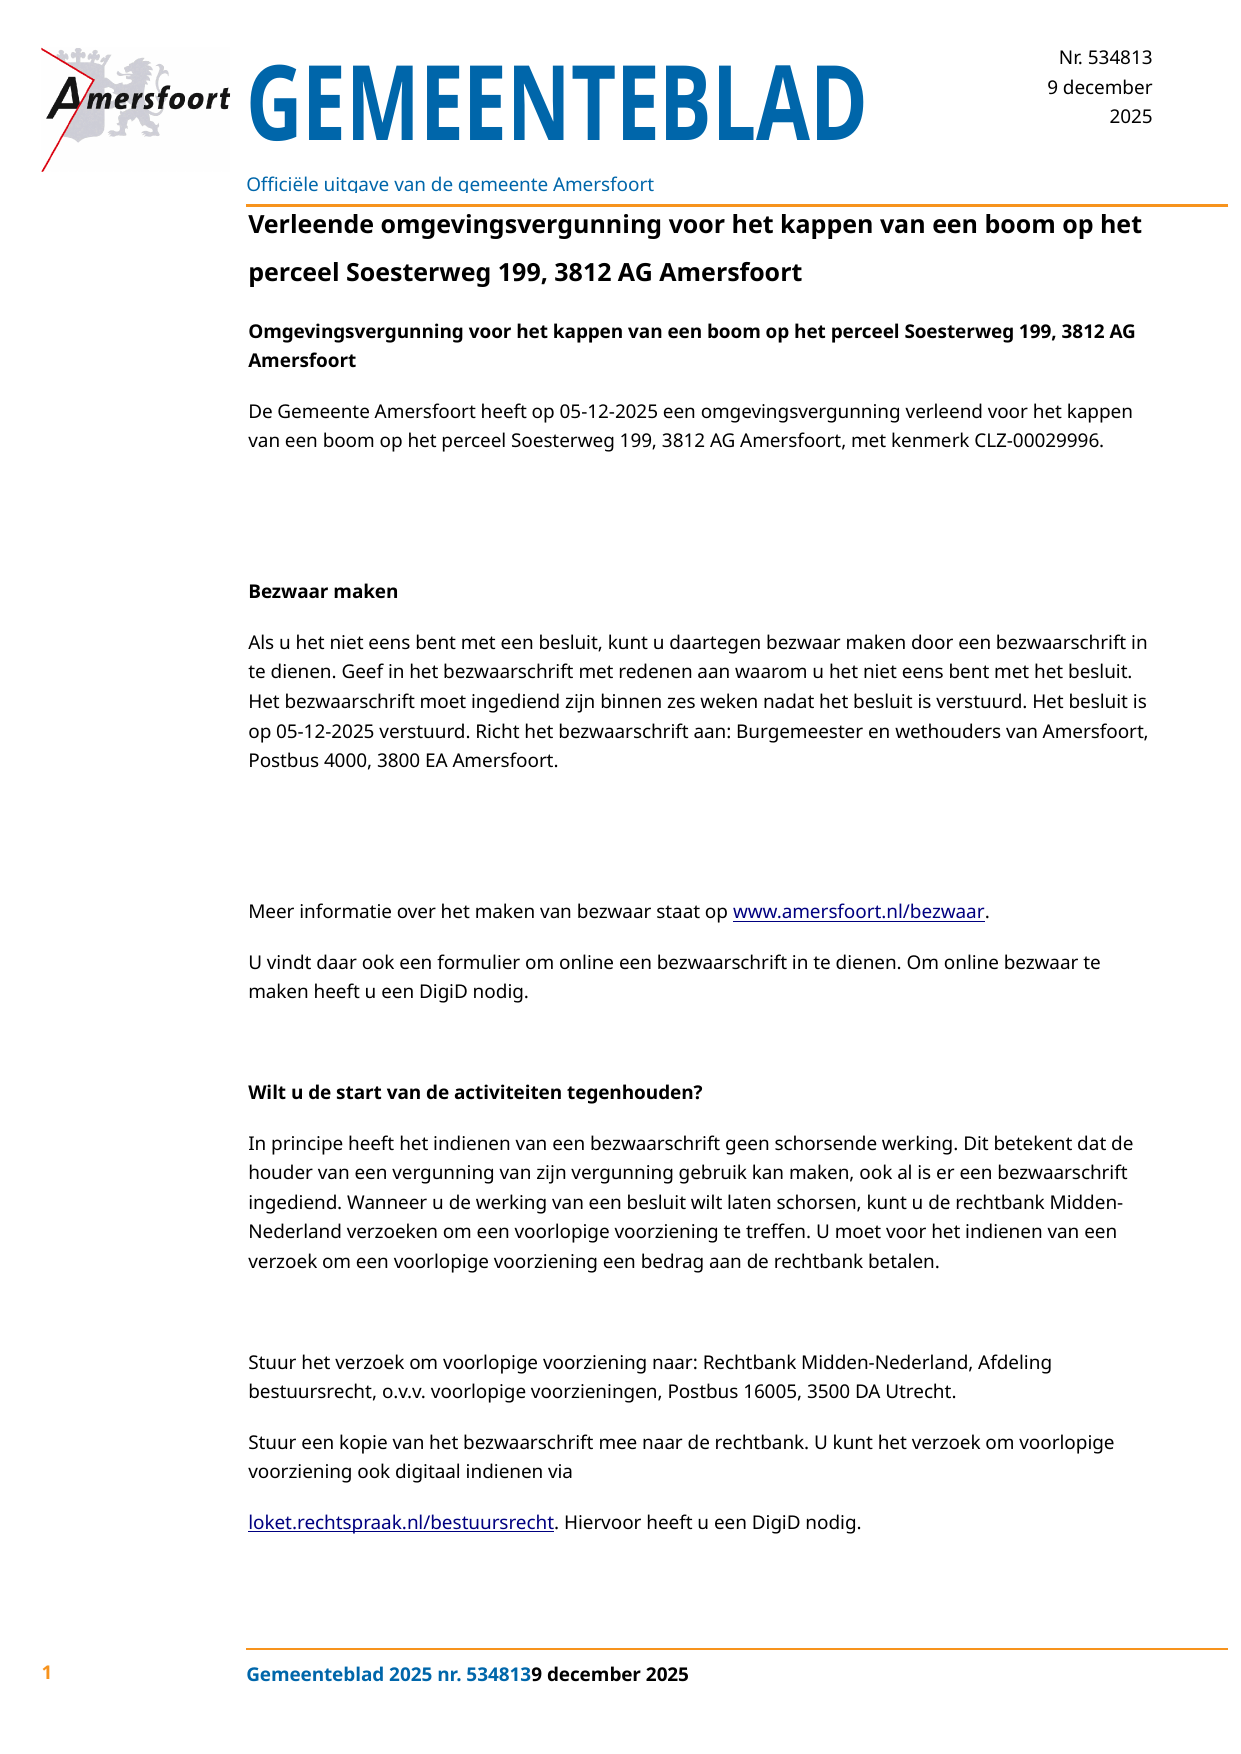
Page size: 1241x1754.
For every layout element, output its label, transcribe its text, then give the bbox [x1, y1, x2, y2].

text U vindt daar ook een formulier om online een bezwaarschrift in te dienen. Om online bezwaar te maken heeft u een DigiD nodig. [248, 949, 1152, 1004]
text Omgevingsvergunning voor het kappen van een boom op het perceel Soesterweg 199, 3812 AG Amersfoort [248, 318, 1152, 373]
text Meer informatie over het maken van bezwaar staat op www.amersfoort.nl/bezwaar. [248, 899, 1152, 924]
text Wilt u de start van de activiteiten tegenhouden? [248, 1079, 1152, 1105]
picture [41, 47, 231, 172]
text De Gemeente Amersfoort heeft op 05-12-2025 een omgevingsvergunning verleend voor het kappen van een boom op het perceel Soesterweg 199, 3812 AG Amersfoort, met kenmerk CLZ-00029996. [248, 398, 1152, 453]
text Als u het niet eens bent met een besluit, kunt u daartegen bezwaar maken door een bezwaarschrift in te dienen. Geef in het bezwaarschrift met redenen aan waarom u het niet eens bent met het besluit. Het bezwaarschrift moet ingediend zijn binnen zes weken nadat het besluit is verstuurd. Het besluit is op 05-12-2025 verstuurd. Richt het bezwaarschrift aan: Burgemeester en wethouders van Amersfoort, Postbus 4000, 3800 EA Amersfoort. [248, 629, 1152, 773]
text Stuur het verzoek om voorlopige voorziening naar: Rechtbank Midden-Nederland, Afdeling bestuursrecht, o.v.v. voorlopige voorzieningen, Postbus 16005, 3500 DA Utrecht. [248, 1349, 1152, 1404]
text Stuur een kopie van het bezwaarschrift mee naar de rechtbank. U kunt het verzoek om voorlopige voorziening ook digitaal indienen via [248, 1429, 1152, 1484]
text Bezwaar maken [248, 579, 1152, 604]
text In principe heeft het indienen van een bezwaarschrift geen schorsende werking. Dit betekent dat de houder van een vergunning van zijn vergunning gebruik kan maken, ook al is er een bezwaarschrift ingediend. Wanneer u de werking van een besluit wilt laten schorsen, kunt u de rechtbank Midden-Nederland verzoeken om een voorlopige voorziening te treffen. U moet voor het indienen van een verzoek om een voorlopige voorziening een bedrag aan de rechtbank betalen. [248, 1130, 1152, 1274]
text loket.rechtspraak.nl/bestuursrecht. Hiervoor heeft u een DigiD nodig. [248, 1509, 1152, 1535]
text Verleende omgevingsvergunning voor het kappen van een boom op het perceel Soesterweg 199, 3812 AG Amersfoort [248, 207, 1152, 288]
